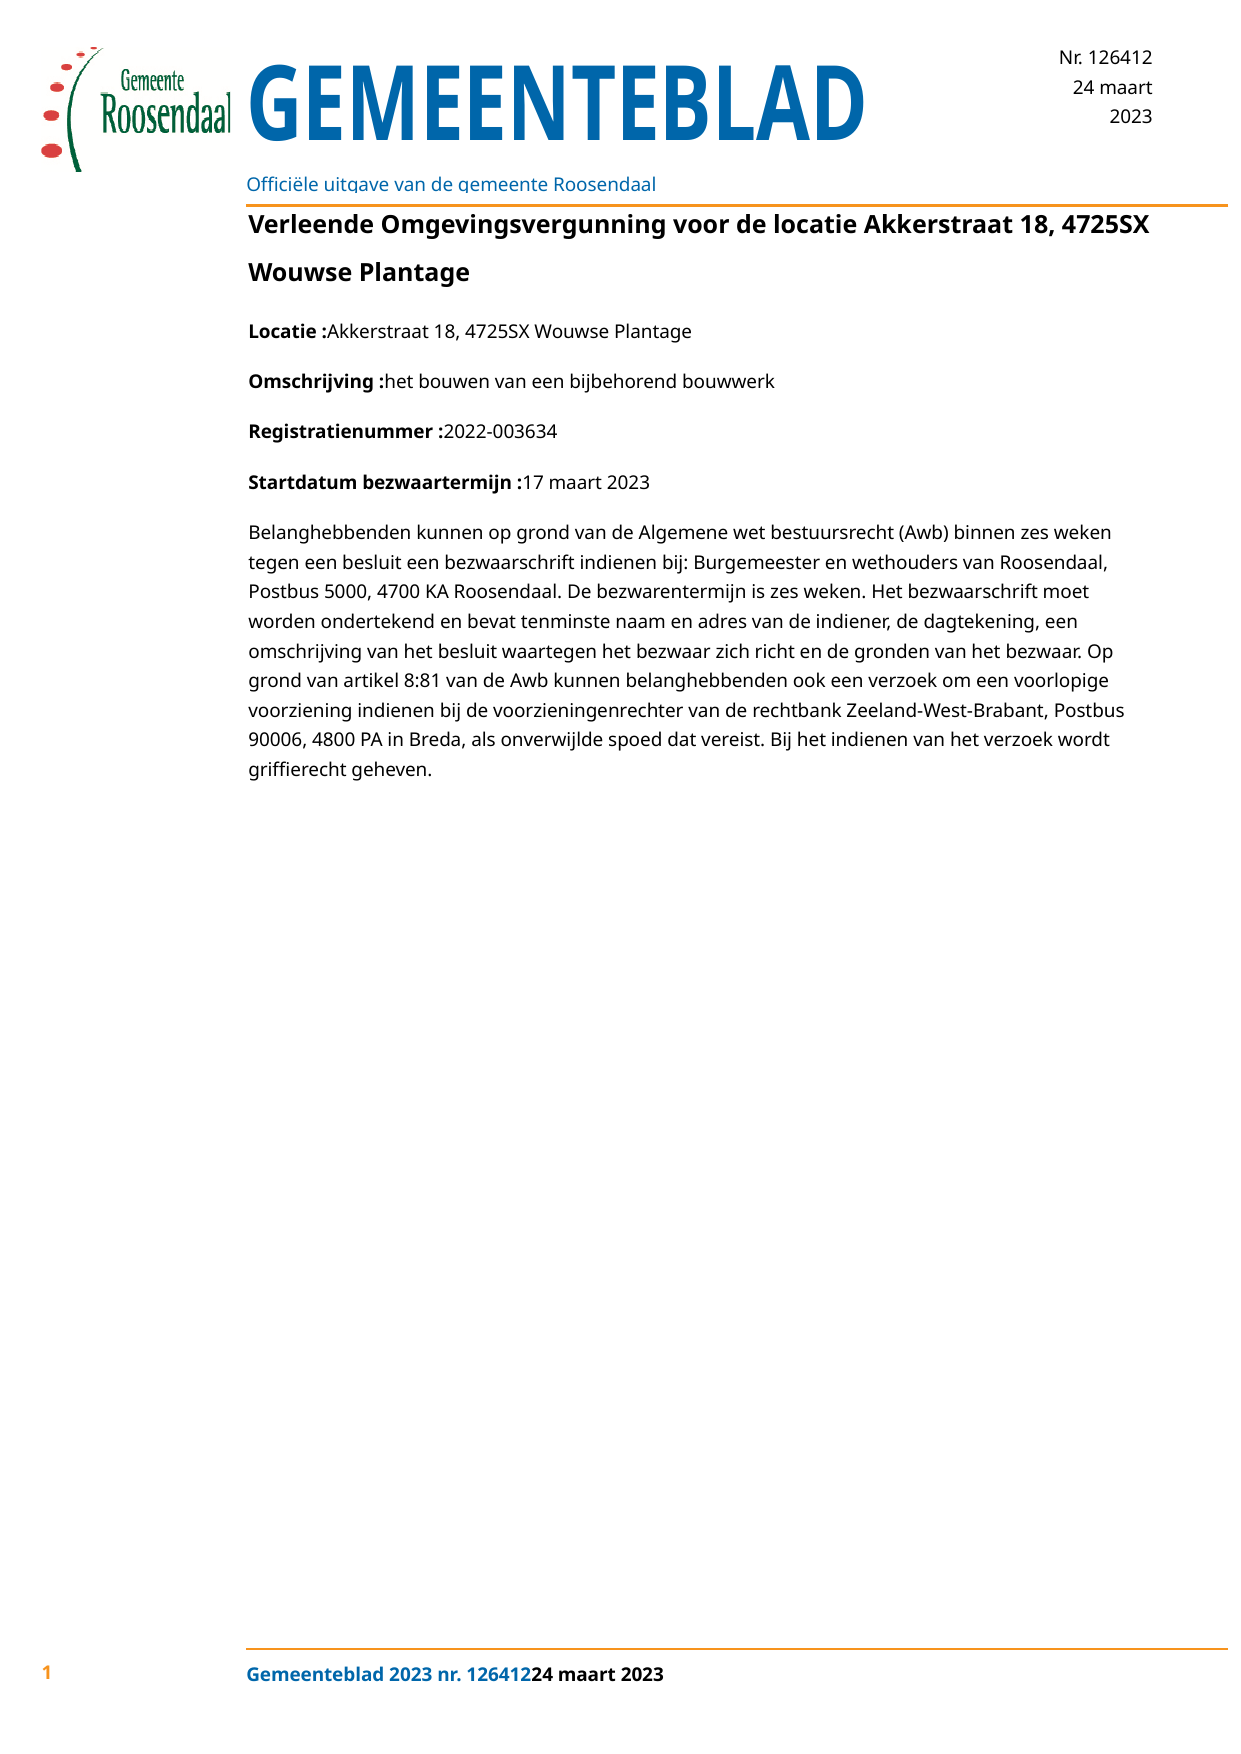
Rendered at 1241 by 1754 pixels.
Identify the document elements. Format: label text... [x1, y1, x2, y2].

text Belanghebbenden kunnen op grond van de Algemene wet bestuursrecht (Awb) binnen zes weken tegen een besluit een bezwaarschrift indienen bij: Burgemeester en wethouders van Roosendaal, Postbus 5000, 4700 KA Roosendaal. De bezwarentermijn is zes weken. Het bezwaarschrift moet worden ondertekend en bevat tenminste naam en adres van de indiener, de dagtekening, een omschrijving van het besluit waartegen het bezwaar zich richt en de gronden van het bezwaar. Op grond van artikel 8:81 van de Awb kunnen belanghebbenden ook een verzoek om een voorlopige voorziening indienen bij de voorzieningenrechter van de rechtbank Zeeland-West-Brabant, Postbus 90006, 4800 PA in Breda, als onverwijlde spoed dat vereist. Bij het indienen van het verzoek wordt griffierecht geheven. [248, 519, 1152, 782]
text Startdatum bezwaartermijn :17 maart 2023 [248, 469, 1152, 495]
text Registratienummer :2022-003634 [248, 419, 1152, 444]
text Verleende Omgevingsvergunning voor de locatie Akkerstraat 18, 4725SX Wouwse Plantage [248, 207, 1152, 288]
text Omschrijving :het bouwen van een bijbehorend bouwwerk [248, 368, 1152, 394]
text Locatie :Akkerstraat 18, 4725SX Wouwse Plantage [248, 318, 1152, 344]
picture [41, 47, 231, 172]
